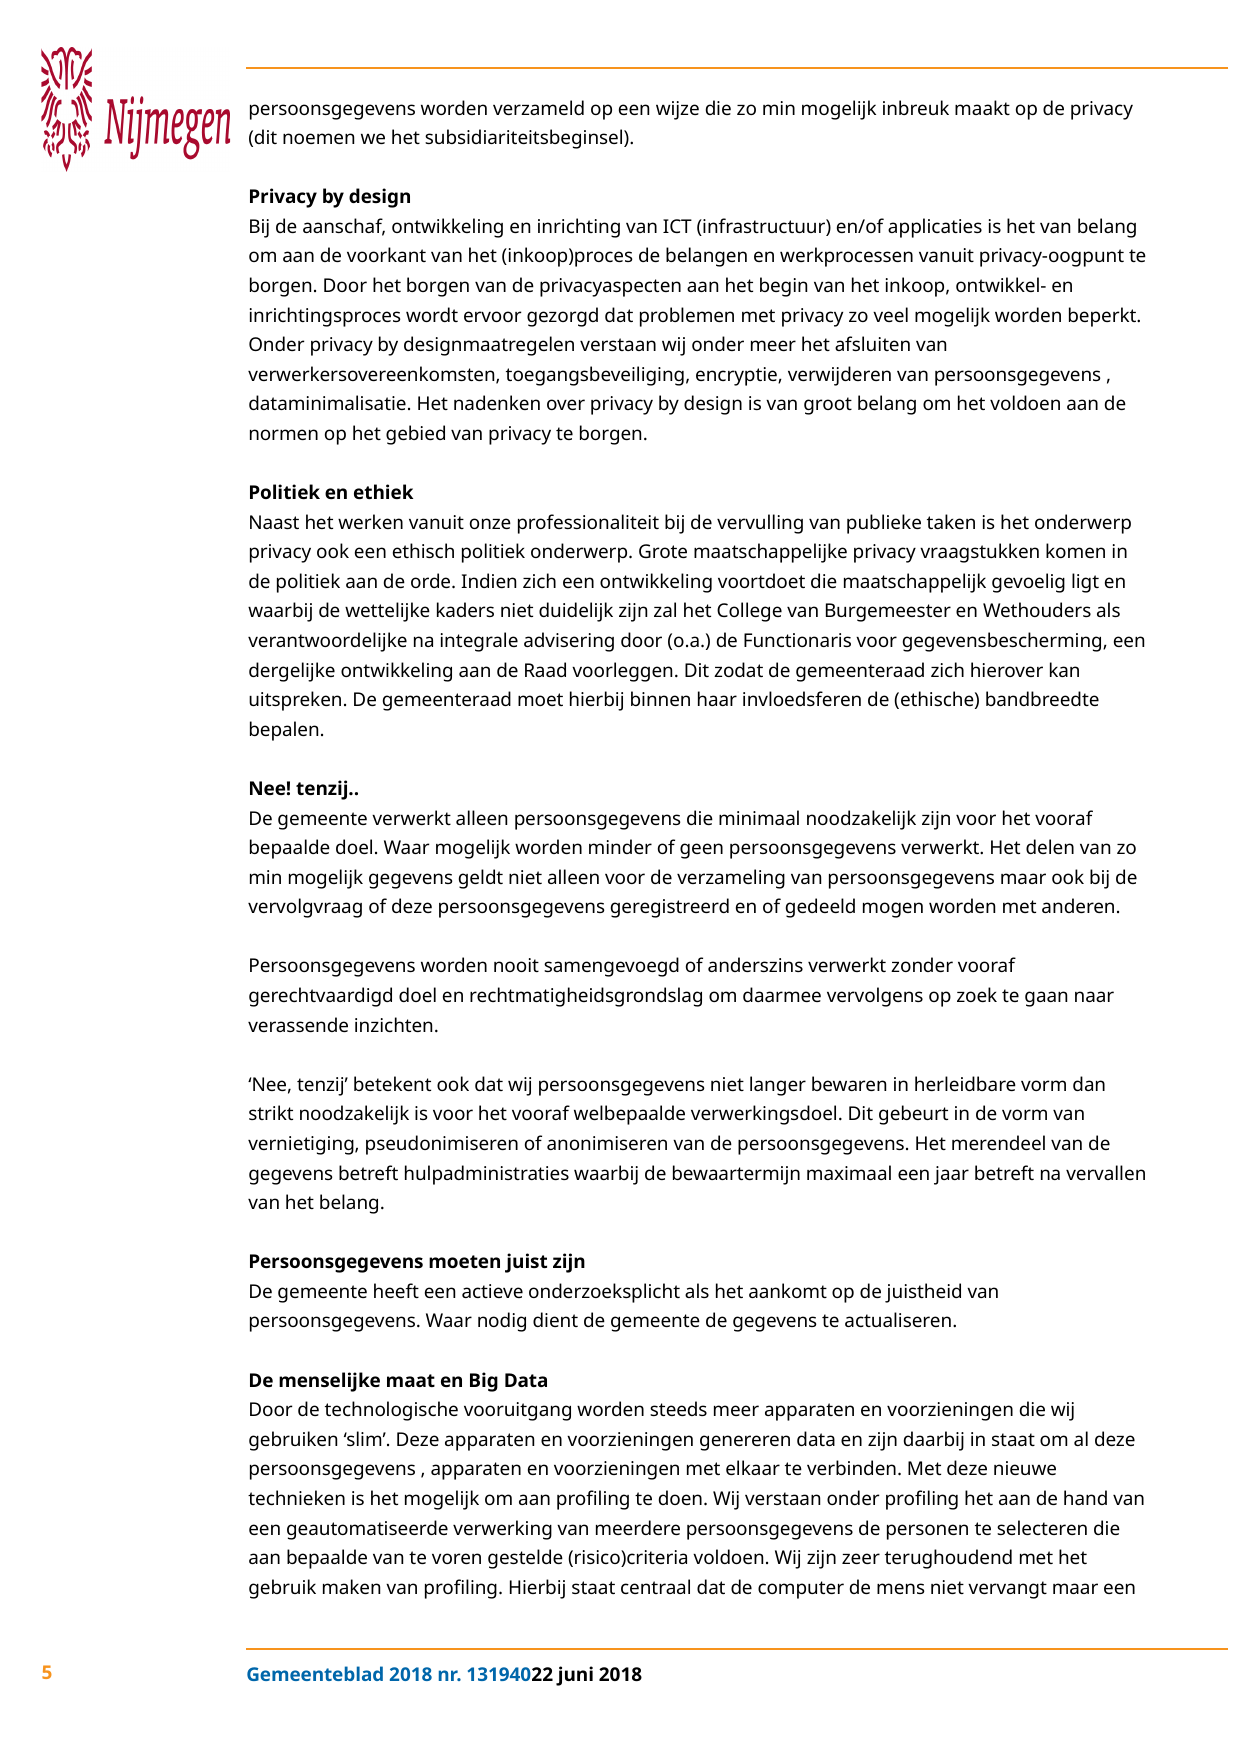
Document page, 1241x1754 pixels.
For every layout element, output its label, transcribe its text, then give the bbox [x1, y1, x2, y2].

text Privacy by design [248, 183, 1152, 209]
text Nee! tenzij.. [248, 775, 1152, 801]
text Persoonsgegevens worden nooit samengevoegd of anderszins verwerkt zonder vooraf gerechtvaardigd doel en rechtmatigheidsgrondslag om daarmee vervolgens op zoek te gaan naar verassende inzichten. [248, 953, 1152, 1038]
text De gemeente heeft een actieve onderzoeksplicht als het aankomt op de juistheid van persoonsgegevens. Waar nodig dient de gemeente de gegevens te actualiseren. [248, 1278, 1152, 1333]
picture [41, 47, 231, 172]
text Bij de aanschaf, ontwikkeling en inrichting van ICT (infrastructuur) en/of applicaties is het van belang om aan de voorkant van het (inkoop)proces de belangen en werkprocessen vanuit privacy-oogpunt te borgen. Door het borgen van de privacyaspecten aan het begin van het inkoop, ontwikkel- en inrichtingsproces wordt ervoor gezorgd dat problemen met privacy zo veel mogelijk worden beperkt. Onder privacy by designmaatregelen verstaan wij onder meer het afsluiten van verwerkersovereenkomsten, toegangsbeveiliging, encryptie, verwijderen van persoonsgegevens , dataminimalisatie. Het nadenken over privacy by design is van groot belang om het voldoen aan de normen op het gebied van privacy te borgen. [248, 213, 1152, 446]
text Politiek en ethiek [248, 479, 1152, 505]
text Naast het werken vanuit onze professionaliteit bij de vervulling van publieke taken is het onderwerp privacy ook een ethisch politiek onderwerp. Grote maatschappelijke privacy vraagstukken komen in de politiek aan de orde. Indien zich een ontwikkeling voortdoet die maatschappelijk gevoelig ligt en waarbij de wettelijke kaders niet duidelijk zijn zal het College van Burgemeester en Wethouders als verantwoordelijke na integrale advisering door (o.a.) de Functionaris voor gegevensbescherming, een dergelijke ontwikkeling aan de Raad voorleggen. Dit zodat de gemeenteraad zich hierover kan uitspreken. De gemeenteraad moet hierbij binnen haar invloedsferen de (ethische) bandbreedte bepalen. [248, 509, 1152, 742]
text persoonsgegevens worden verzameld op een wijze die zo min mogelijk inbreuk maakt op de privacy (dit noemen we het subsidiariteitsbeginsel). [248, 95, 1152, 150]
text Persoonsgegevens moeten juist zijn [248, 1248, 1152, 1274]
text De gemeente verwerkt alleen persoonsgegevens die minimaal noodzakelijk zijn voor het vooraf bepaalde doel. Waar mogelijk worden minder of geen persoonsgegevens verwerkt. Het delen van zo min mogelijk gegevens geldt niet alleen voor de verzameling van persoonsgegevens maar ook bij de vervolgvraag of deze persoonsgegevens geregistreerd en of gedeeld mogen worden met anderen. [248, 805, 1152, 919]
text De menselijke maat en Big Data [248, 1367, 1152, 1393]
text Door de technologische vooruitgang worden steeds meer apparaten en voorzieningen die wij gebruiken ‘slim’. Deze apparaten en voorzieningen genereren data en zijn daarbij in staat om al deze persoonsgegevens , apparaten en voorzieningen met elkaar te verbinden. Met deze nieuwe technieken is het mogelijk om aan profiling te doen. Wij verstaan onder profiling het aan de hand van een geautomatiseerde verwerking van meerdere persoonsgegevens de personen te selecteren die aan bepaalde van te voren gestelde (risico)criteria voldoen. Wij zijn zeer terughoudend met het gebruik maken van profiling. Hierbij staat centraal dat de computer de mens niet vervangt maar een [248, 1396, 1152, 1600]
text ‘Nee, tenzij’ betekent ook dat wij persoonsgegevens niet langer bewaren in herleidbare vorm dan strikt noodzakelijk is voor het vooraf welbepaalde verwerkingsdoel. Dit gebeurt in de vorm van vernietiging, pseudonimiseren of anonimiseren van de persoonsgegevens. Het merendeel van de gegevens betreft hulpadministraties waarbij de bewaartermijn maximaal een jaar betreft na vervallen van het belang. [248, 1071, 1152, 1215]
